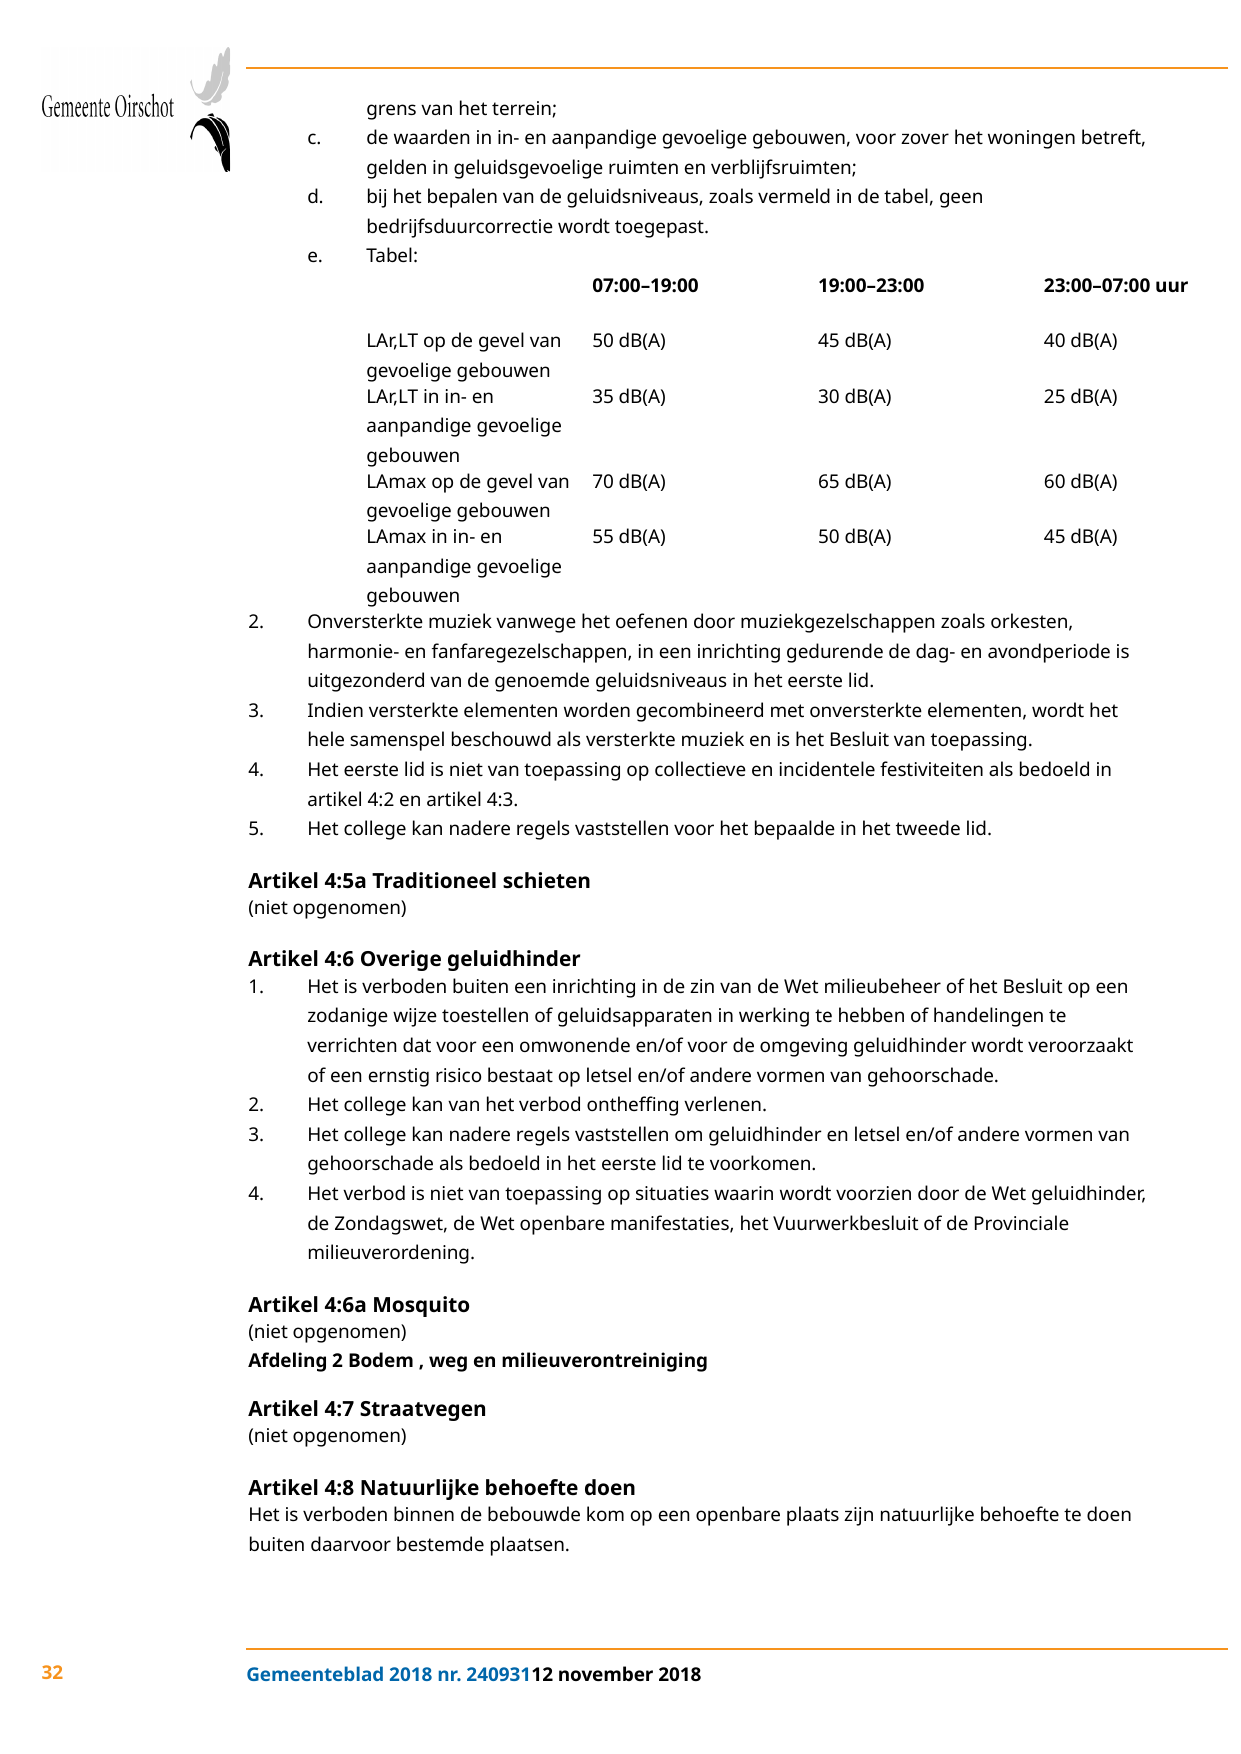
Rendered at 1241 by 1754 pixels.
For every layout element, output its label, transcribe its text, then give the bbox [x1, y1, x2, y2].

table_cell 35 dB(A) [592, 383, 818, 468]
list Het college kan nadere regels vaststellen om geluidhinder en letsel en/of andere vormen van gehoorschade als bedoeld in het eerste lid te voorkomen. [248, 1121, 1152, 1176]
table_cell 55 dB(A) [592, 523, 818, 608]
text Artikel 4:6a Mosquito [248, 1290, 1152, 1318]
list Onversterkte muziek vanwege het oefenen door muziekgezelschappen zoals orkesten, harmonie- en fanfaregezelschappen, in een inrichting gedurende de dag- en avondperiode is uitgezonderd van de genoemde geluidsniveaus in het eerste lid. [248, 608, 1152, 693]
list Tabel: [307, 243, 1152, 268]
table_cell 60 dB(A) [1044, 468, 1240, 523]
table_cell 50 dB(A) [592, 328, 818, 383]
list de waarden in in- en aanpandige gevoelige gebouwen, voor zover het woningen betreft, gelden in geluidsgevoelige ruimten en verblijfsruimten; [307, 124, 1152, 180]
table_cell 45 dB(A) [1044, 523, 1240, 608]
text (niet opgenomen) [248, 894, 1152, 920]
table_cell 45 dB(A) [818, 328, 1044, 383]
table_cell 65 dB(A) [818, 468, 1044, 523]
text Artikel 4:8 Natuurlijke behoefte doen [248, 1473, 1152, 1502]
table_header 07:00–19:00 [592, 273, 818, 328]
text Afdeling 2 Bodem , weg en milieuverontreiniging [248, 1348, 1152, 1373]
list Het verbod is niet van toepassing op situaties waarin wordt voorzien door de Wet geluidhinder, de Zondagswet, de Wet openbare manifestaties, het Vuurwerkbesluit of de Provinciale milieuverordening. [248, 1180, 1152, 1265]
list grens van het terrein; [307, 95, 1152, 121]
text Artikel 4:5a Traditioneel schieten [248, 866, 1152, 894]
table_cell LAr,LT in in- en aanpandige gevoelige gebouwen [366, 383, 592, 468]
table_cell 50 dB(A) [818, 523, 1044, 608]
text (niet opgenomen) [248, 1423, 1152, 1448]
list Het college kan van het verbod ontheffing verlenen. [248, 1091, 1152, 1117]
text Artikel 4:6 Overige geluidhinder [248, 944, 1152, 973]
list bij het bepalen van de geluidsniveaus, zoals vermeld in de tabel, geen bedrijfsduurcorrectie wordt toegepast. [307, 183, 1152, 239]
table_cell LAmax op de gevel van gevoelige gebouwen [366, 468, 592, 523]
table_cell 25 dB(A) [1044, 383, 1240, 468]
picture [41, 47, 231, 172]
text Artikel 4:7 Straatvegen [248, 1394, 1152, 1423]
text (niet opgenomen) [248, 1318, 1152, 1344]
table_header 23:00–07:00 uur [1044, 273, 1240, 328]
table_cell 70 dB(A) [592, 468, 818, 523]
list Het college kan nadere regels vaststellen voor het bepaalde in het tweede lid. [248, 815, 1152, 841]
list Het is verboden buiten een inrichting in de zin van de Wet milieubeheer of het Besluit op een zodanige wijze toestellen of geluidsapparaten in werking te hebben of handelingen te verrichten dat voor een omwonende en/of voor de omgeving geluidhinder wordt veroorzaakt of een ernstig risico bestaat op letsel en/of andere vormen van gehoorschade. [248, 973, 1152, 1087]
table_cell 30 dB(A) [818, 383, 1044, 468]
table_cell LAr,LT op de gevel van gevoelige gebouwen [366, 328, 592, 383]
text Het is verboden binnen de bebouwde kom op een openbare plaats zijn natuurlijke behoefte te doen buiten daarvoor bestemde plaatsen. [248, 1502, 1152, 1557]
list Indien versterkte elementen worden gecombineerd met onversterkte elementen, wordt het hele samenspel beschouwd als versterkte muziek en is het Besluit van toepassing. [248, 697, 1152, 752]
table_header 19:00–23:00 [818, 273, 1044, 328]
table_cell LAmax in in- en aanpandige gevoelige gebouwen [366, 523, 592, 608]
table_header [366, 273, 592, 328]
list Het eerste lid is niet van toepassing op collectieve en incidentele festiviteiten als bedoeld in artikel 4:2 en artikel 4:3. [248, 756, 1152, 811]
table_cell 40 dB(A) [1044, 328, 1240, 383]
